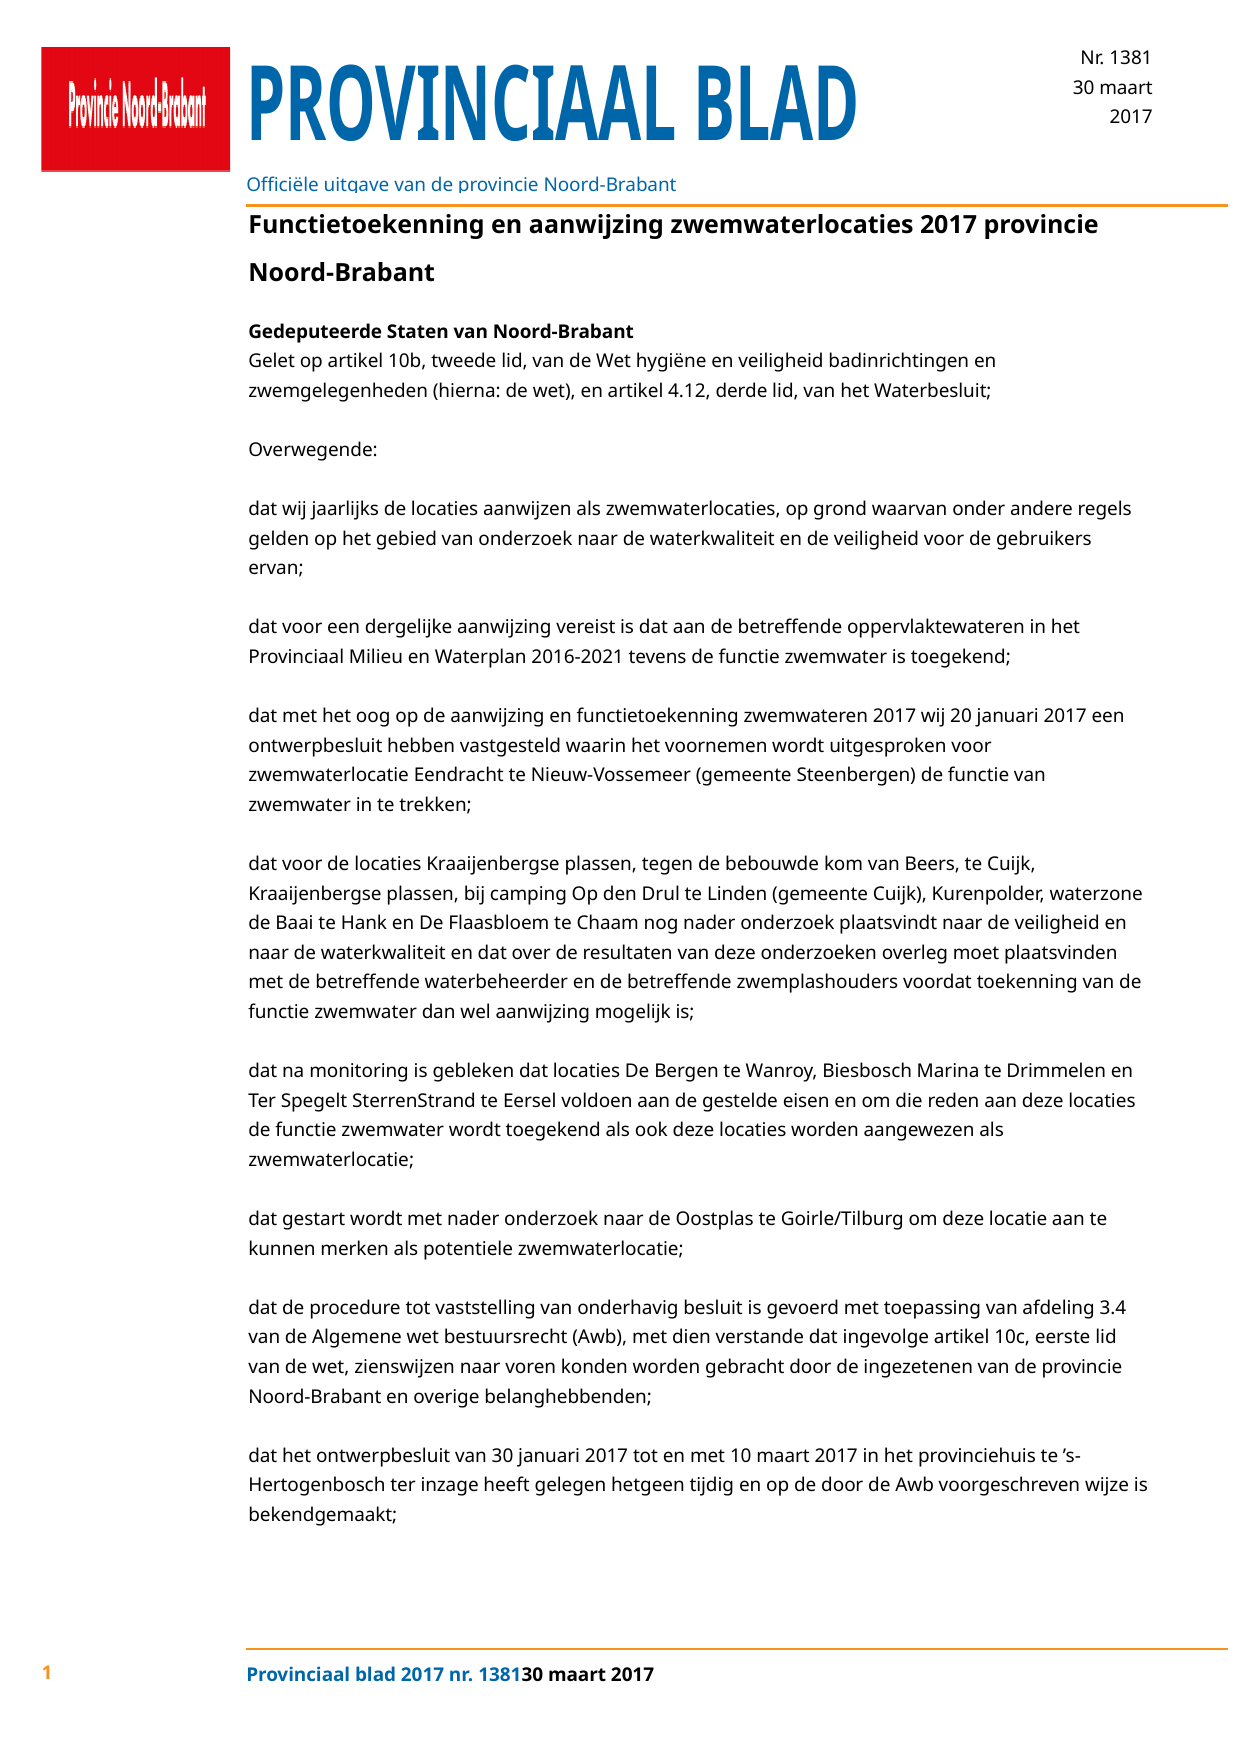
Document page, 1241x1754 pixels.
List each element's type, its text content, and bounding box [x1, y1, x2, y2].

picture [41, 47, 231, 172]
text dat na monitoring is gebleken dat locaties De Bergen te Wanroy, Biesbosch Marina te Drimmelen en Ter Spegelt SterrenStrand te Eersel voldoen aan de gestelde eisen en om die reden aan deze locaties de functie zwemwater wordt toegekend als ook deze locaties worden aangewezen als zwemwaterlocatie; [248, 1057, 1152, 1172]
text Overwegende: [248, 436, 1152, 462]
text Gedeputeerde Staten van Noord-Brabant [248, 318, 1152, 344]
text dat wij jaarlijks de locaties aanwijzen als zwemwaterlocaties, op grond waarvan onder andere regels gelden op het gebied van onderzoek naar de waterkwaliteit en de veiligheid voor de gebruikers ervan; [248, 495, 1152, 580]
text dat gestart wordt met nader onderzoek naar de Oostplas te Goirle/Tilburg om deze locatie aan te kunnen merken als potentiele zwemwaterlocatie; [248, 1205, 1152, 1261]
text dat voor een dergelijke aanwijzing vereist is dat aan de betreffende oppervlaktewateren in het Provinciaal Milieu en Waterplan 2016-2021 tevens de functie zwemwater is toegekend; [248, 614, 1152, 669]
text dat voor de locaties Kraaijenbergse plassen, tegen de bebouwde kom van Beers, te Cuijk, Kraaijenbergse plassen, bij camping Op den Drul te Linden (gemeente Cuijk), Kurenpolder, waterzone de Baai te Hank en De Flaasbloem te Chaam nog nader onderzoek plaatsvindt naar de veiligheid en naar de waterkwaliteit en dat over de resultaten van deze onderzoeken overleg moet plaatsvinden met de betreffende waterbeheerder en de betreffende zwemplashouders voordat toekenning van de functie zwemwater dan wel aanwijzing mogelijk is; [248, 850, 1152, 1024]
text dat het ontwerpbesluit van 30 januari 2017 tot en met 10 maart 2017 in het provinciehuis te ’s-Hertogenbosch ter inzage heeft gelegen hetgeen tijdig en op de door de Awb voorgeschreven wijze is bekendgemaakt; [248, 1442, 1152, 1527]
text dat de procedure tot vaststelling van onderhavig besluit is gevoerd met toepassing van afdeling 3.4 van de Algemene wet bestuursrecht (Awb), met dien verstande dat ingevolge artikel 10c, eerste lid van de wet, zienswijzen naar voren konden worden gebracht door de ingezetenen van de provincie Noord-Brabant en overige belanghebbenden; [248, 1294, 1152, 1409]
text Gelet op artikel 10b, tweede lid, van de Wet hygiëne en veiligheid badinrichtingen en zwemgelegenheden (hierna: de wet), en artikel 4.12, derde lid, van het Waterbesluit; [248, 347, 1152, 403]
text dat met het oog op de aanwijzing en functietoekenning zwemwateren 2017 wij 20 januari 2017 een ontwerpbesluit hebben vastgesteld waarin het voornemen wordt uitgesproken voor zwemwaterlocatie Eendracht te Nieuw-Vossemeer (gemeente Steenbergen) de functie van zwemwater in te trekken; [248, 702, 1152, 817]
text Functietoekenning en aanwijzing zwemwaterlocaties 2017 provincie Noord-Brabant [248, 207, 1152, 288]
